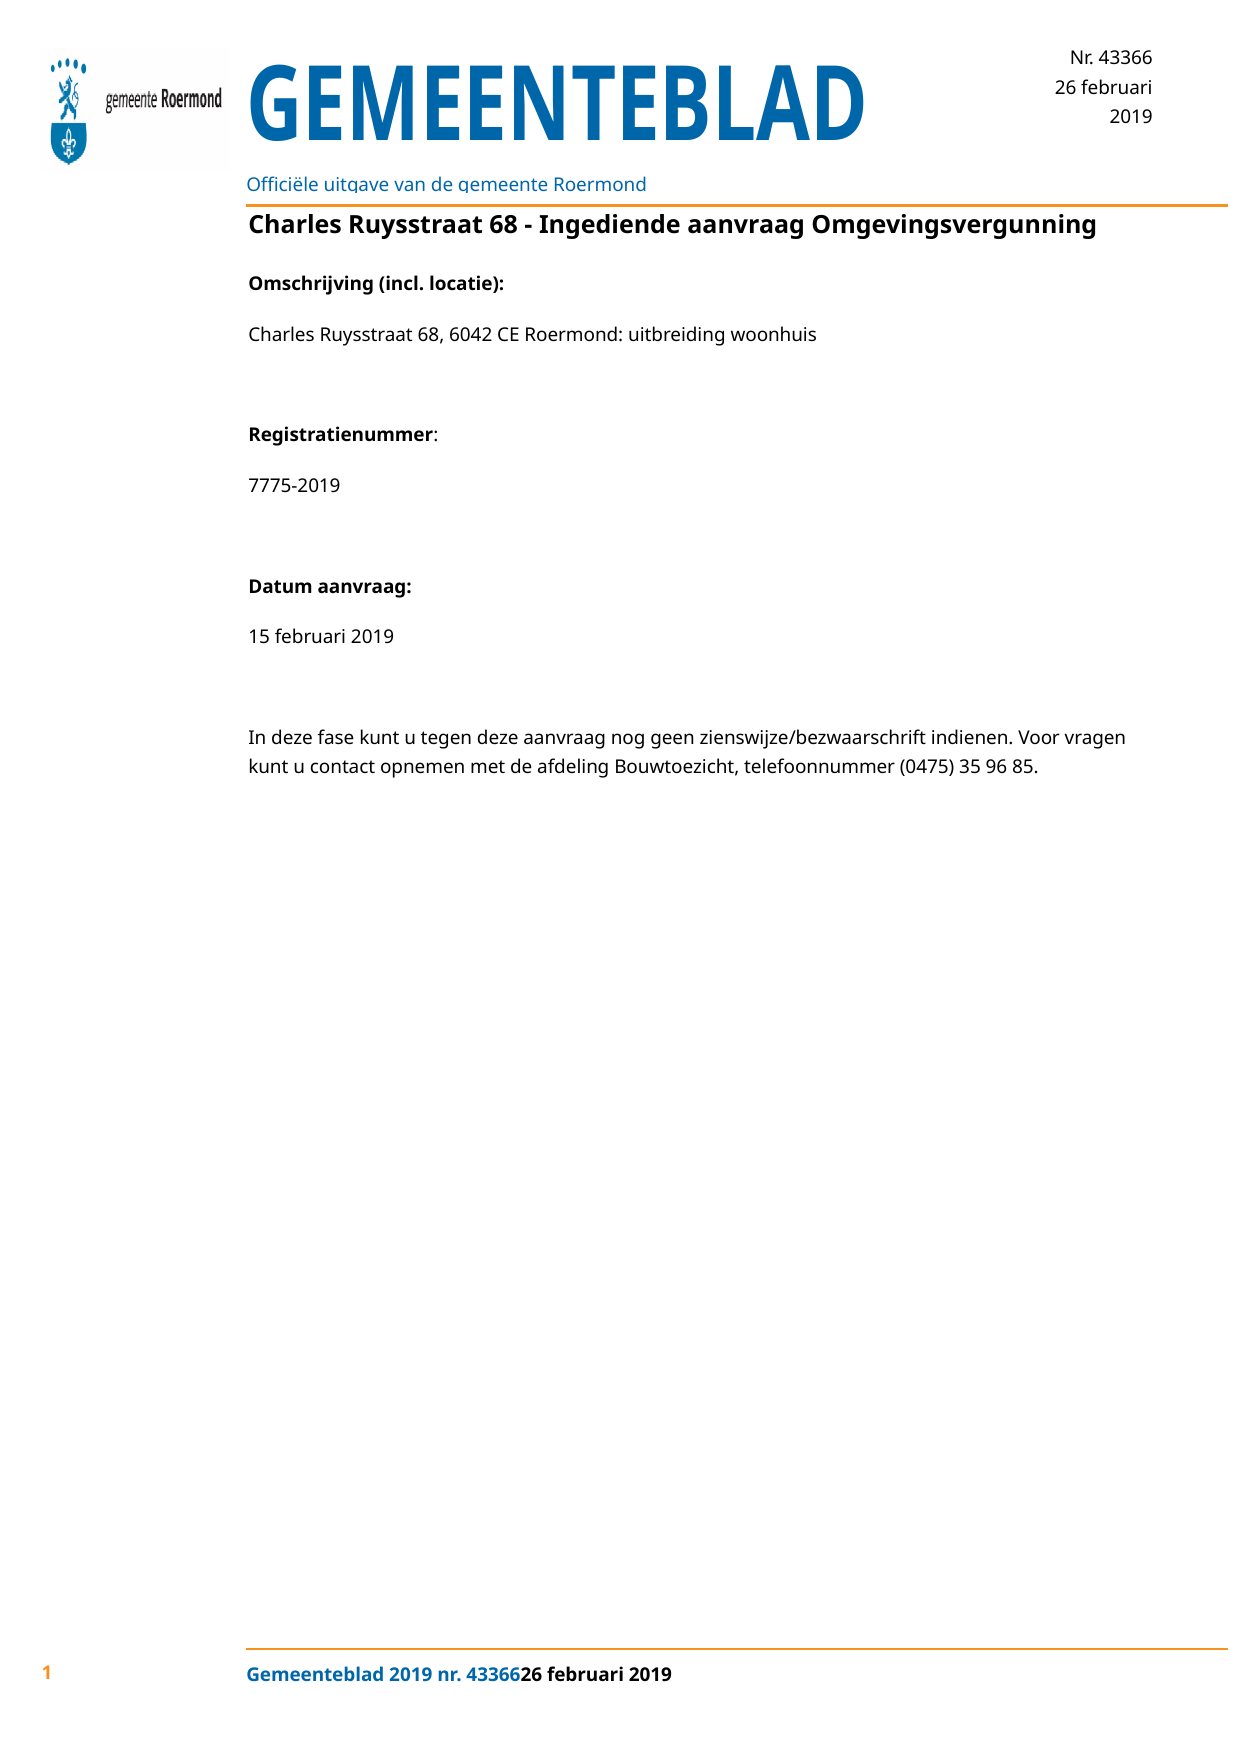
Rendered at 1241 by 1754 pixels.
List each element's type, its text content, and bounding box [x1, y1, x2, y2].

text Registratienummer: [248, 422, 1152, 447]
text Datum aanvraag: [248, 573, 1152, 598]
text 7775-2019 [248, 472, 1152, 498]
picture [41, 47, 231, 172]
text Omschrijving (incl. locatie): [248, 270, 1152, 296]
text Charles Ruysstraat 68 - Ingediende aanvraag Omgevingsvergunning [248, 207, 1152, 241]
text Charles Ruysstraat 68, 6042 CE Roermond: uitbreiding woonhuis [248, 321, 1152, 346]
text 15 februari 2019 [248, 623, 1152, 649]
text In deze fase kunt u tegen deze aanvraag nog geen zienswijze/bezwaarschrift indienen. Voor vragen kunt u contact opnemen met de afdeling Bouwtoezicht, telefoonnummer (0475) 35 96 85. [248, 724, 1152, 779]
